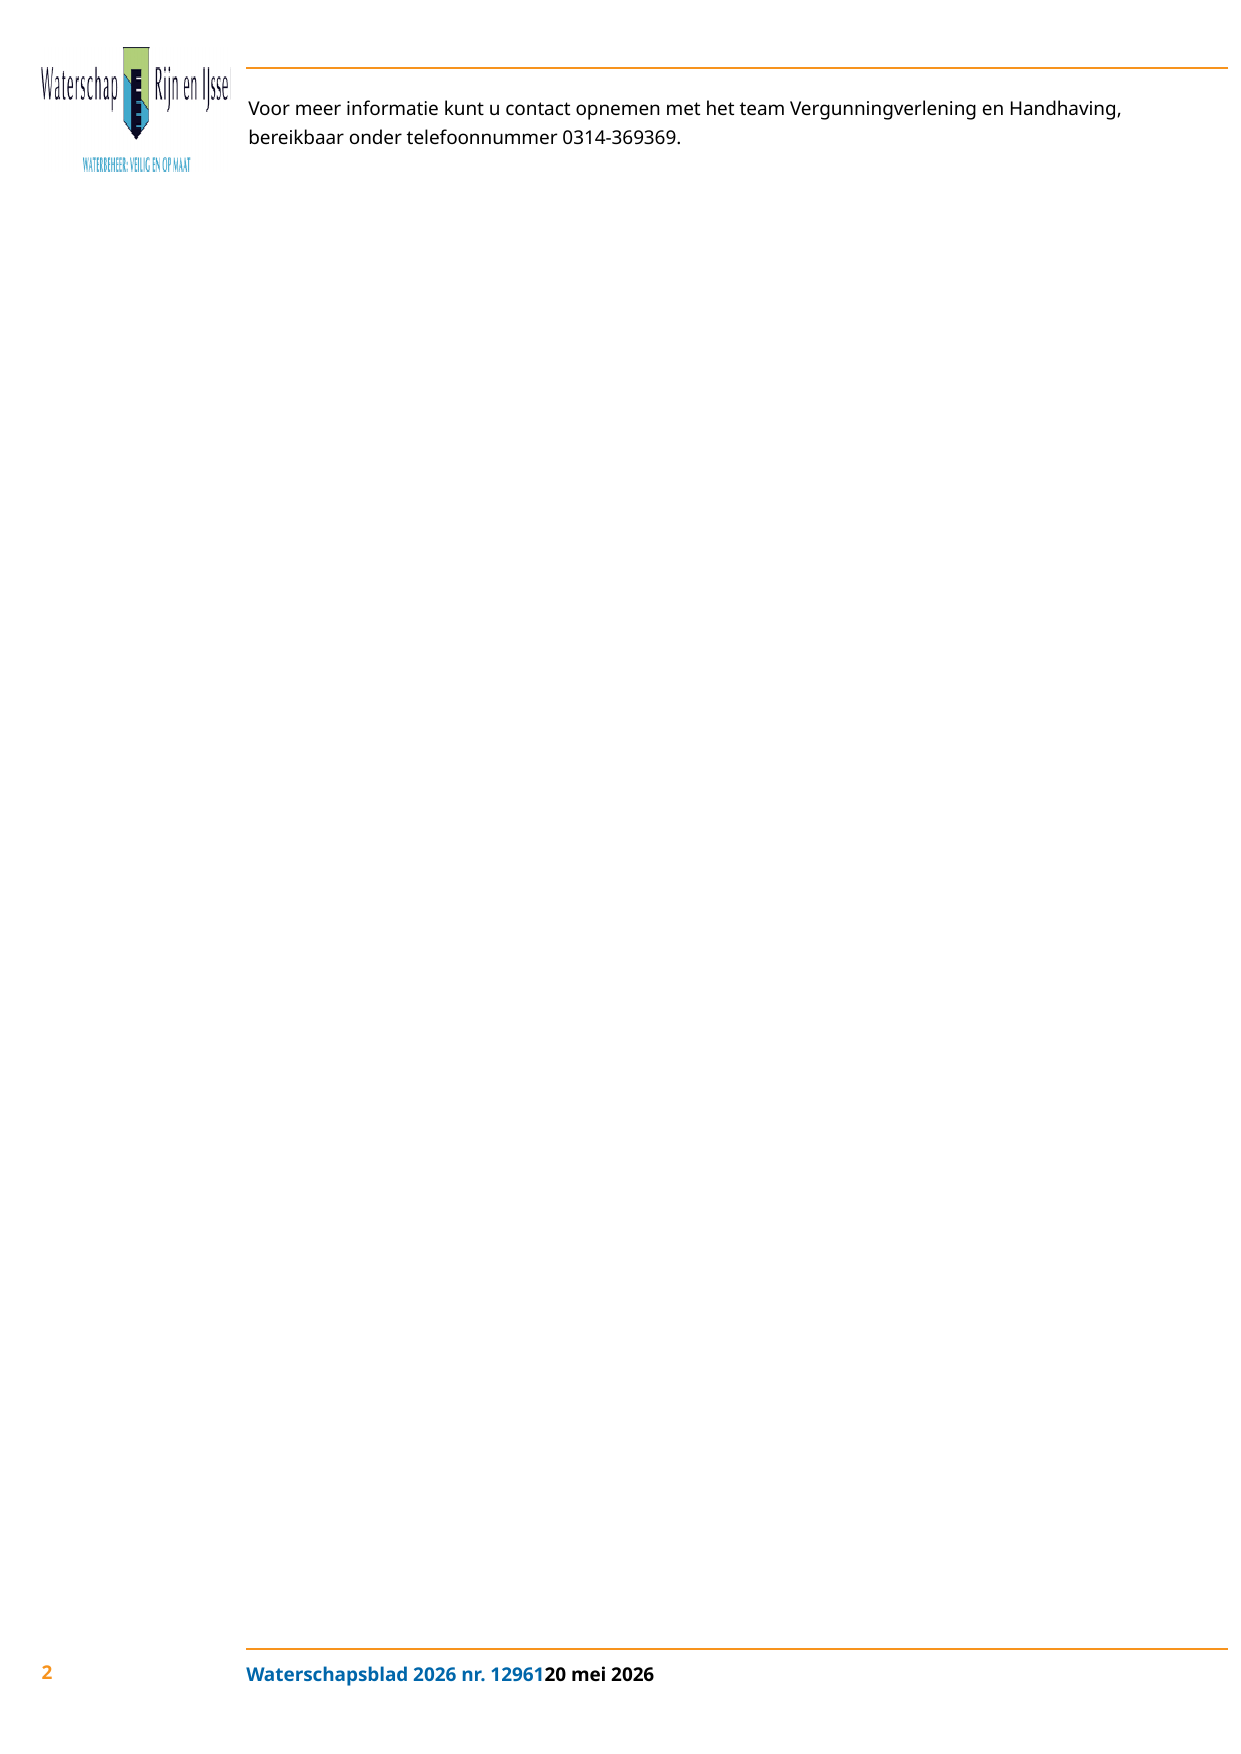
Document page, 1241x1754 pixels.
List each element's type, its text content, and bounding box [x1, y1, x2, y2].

text Voor meer informatie kunt u contact opnemen met het team Vergunningverlening en Handhaving, bereikbaar onder telefoonnummer 0314-369369. [248, 95, 1152, 150]
picture [41, 47, 231, 172]
